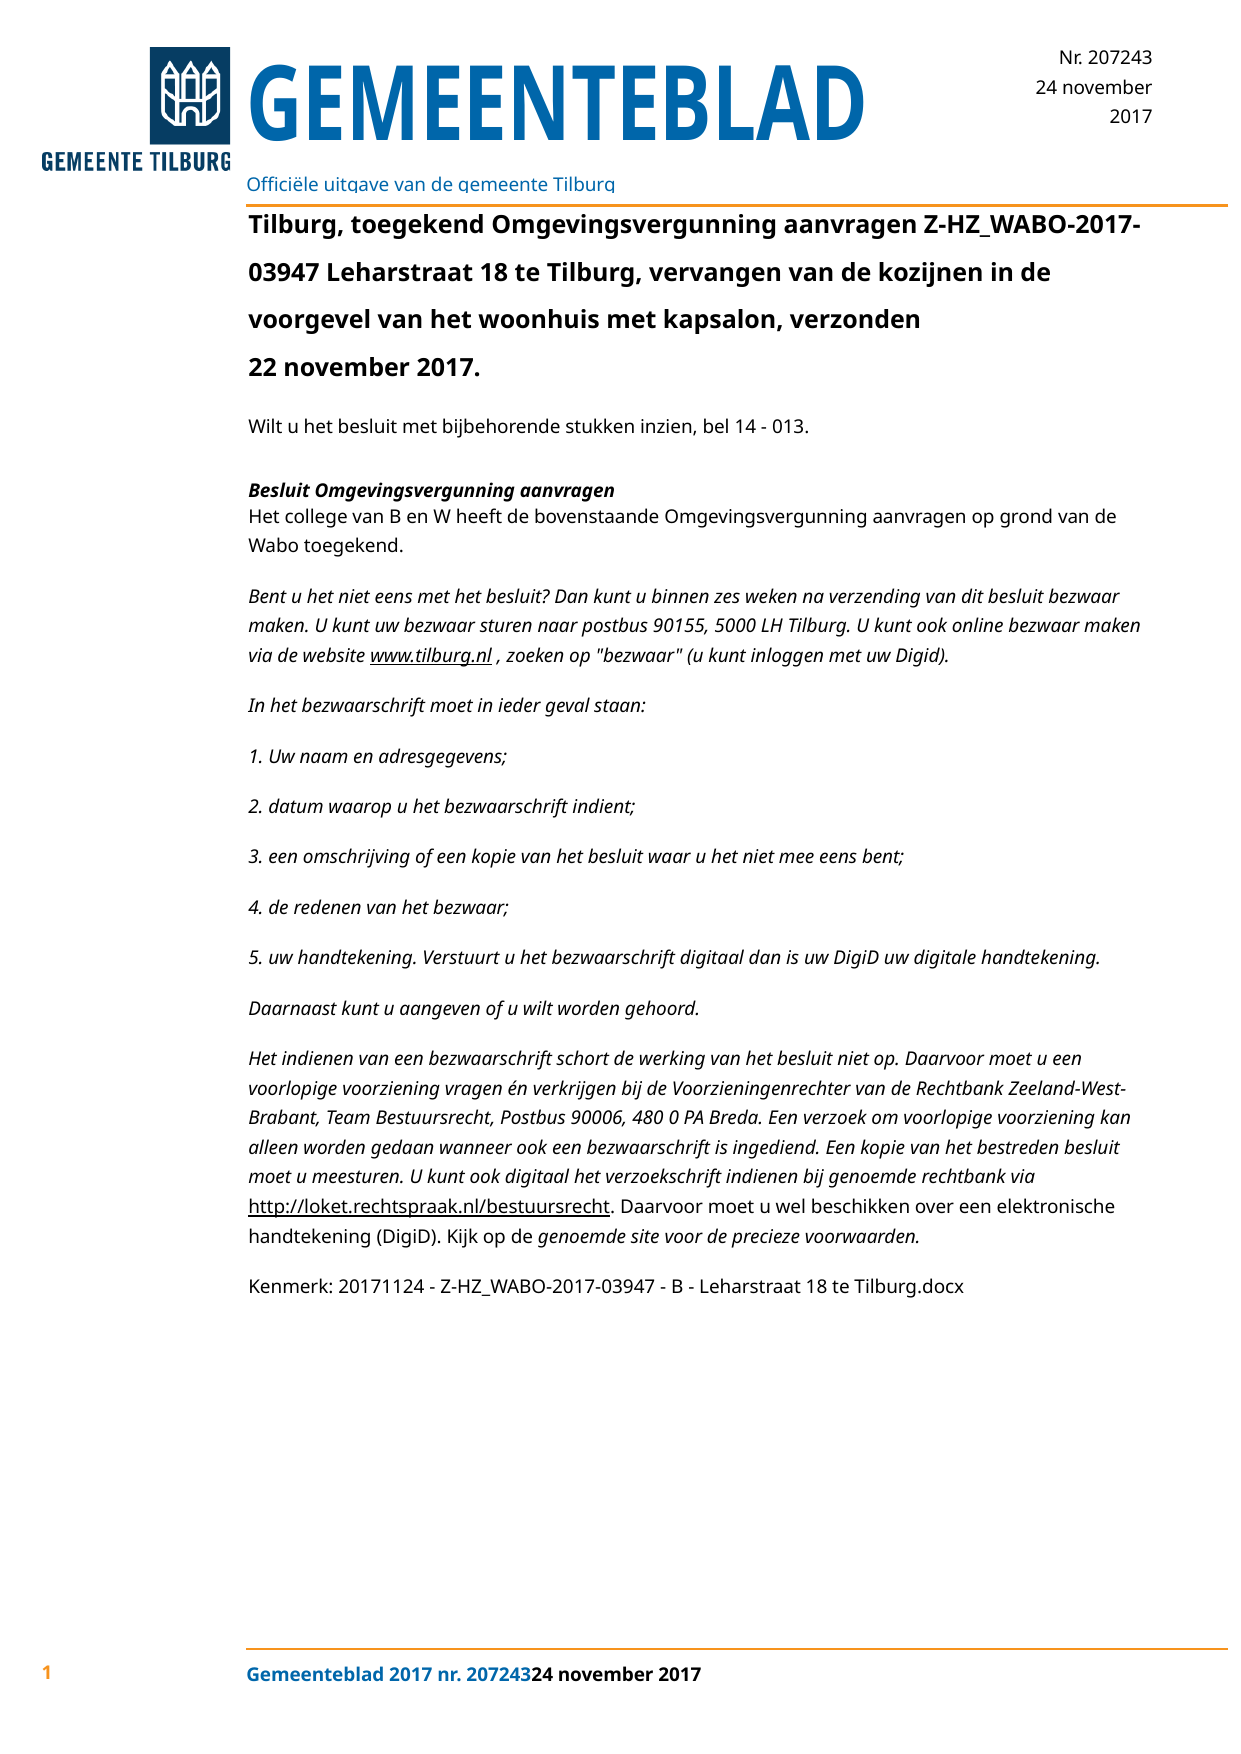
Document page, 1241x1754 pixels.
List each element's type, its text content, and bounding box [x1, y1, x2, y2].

text Kenmerk: 20171124 - Z-HZ_WABO-2017-03947 - B - Leharstraat 18 te Tilburg.docx [248, 1273, 1152, 1299]
text 3. een omschrijving of een kopie van het besluit waar u het niet mee eens bent; [248, 844, 1152, 869]
text Wilt u het besluit met bijbehorende stukken inzien, bel 14 - 013. [248, 413, 1152, 439]
text Daarnaast kunt u aangeven of u wilt worden gehoord. [248, 995, 1152, 1021]
text In het bezwaarschrift moet in ieder geval staan: [248, 692, 1152, 718]
text Bent u het niet eens met het besluit? Dan kunt u binnen zes weken na verzending van dit besluit bezwaar maken. U kunt uw bezwaar sturen naar postbus 90155, 5000 LH Tilburg. U kunt ook online bezwaar maken via de website www.tilburg.nl , zoeken op "bezwaar" (u kunt inloggen met uw Digid). [248, 583, 1152, 668]
text Tilburg, toegekend Omgevingsvergunning aanvragen Z-HZ_WABO-2017-03947 Leharstraat 18 te Tilburg, vervangen van de kozijnen in de voorgevel van het woonhuis met kapsalon, verzonden 22 november 2017. [248, 207, 1152, 384]
picture [41, 47, 231, 172]
text 5. uw handtekening. Verstuurt u het bezwaarschrift digitaal dan is uw DigiD uw digitale handtekening. [248, 944, 1152, 970]
text 2. datum waarop u het bezwaarschrift indient; [248, 793, 1152, 819]
text 1. Uw naam en adresgegevens; [248, 743, 1152, 768]
text Het college van B en W heeft de bovenstaande Omgevingsvergunning aanvragen op grond van de Wabo toegekend. [248, 503, 1152, 558]
text Besluit Omgevingsvergunning aanvragen [248, 477, 1152, 503]
text Het indienen van een bezwaarschrift schort de werking van het besluit niet op. Daarvoor moet u een voorlopige voorziening vragen én verkrijgen bij de Voorzieningenrechter van de Rechtbank Zeeland-West-Brabant, Team Bestuursrecht, Postbus 90006, 480 0 PA Breda. Een verzoek om voorlopige voorziening kan alleen worden gedaan wanneer ook een bezwaarschrift is ingediend. Een kopie van het bestreden besluit moet u meesturen. U kunt ook digitaal het verzoekschrift indienen bij genoemde rechtbank via http://loket.rechtspraak.nl/bestuursrecht. Daarvoor moet u wel beschikken over een elektronische handtekening (DigiD). Kijk op de genoemde site voor de precieze voorwaarden. [248, 1045, 1152, 1248]
text 4. de redenen van het bezwaar; [248, 894, 1152, 920]
